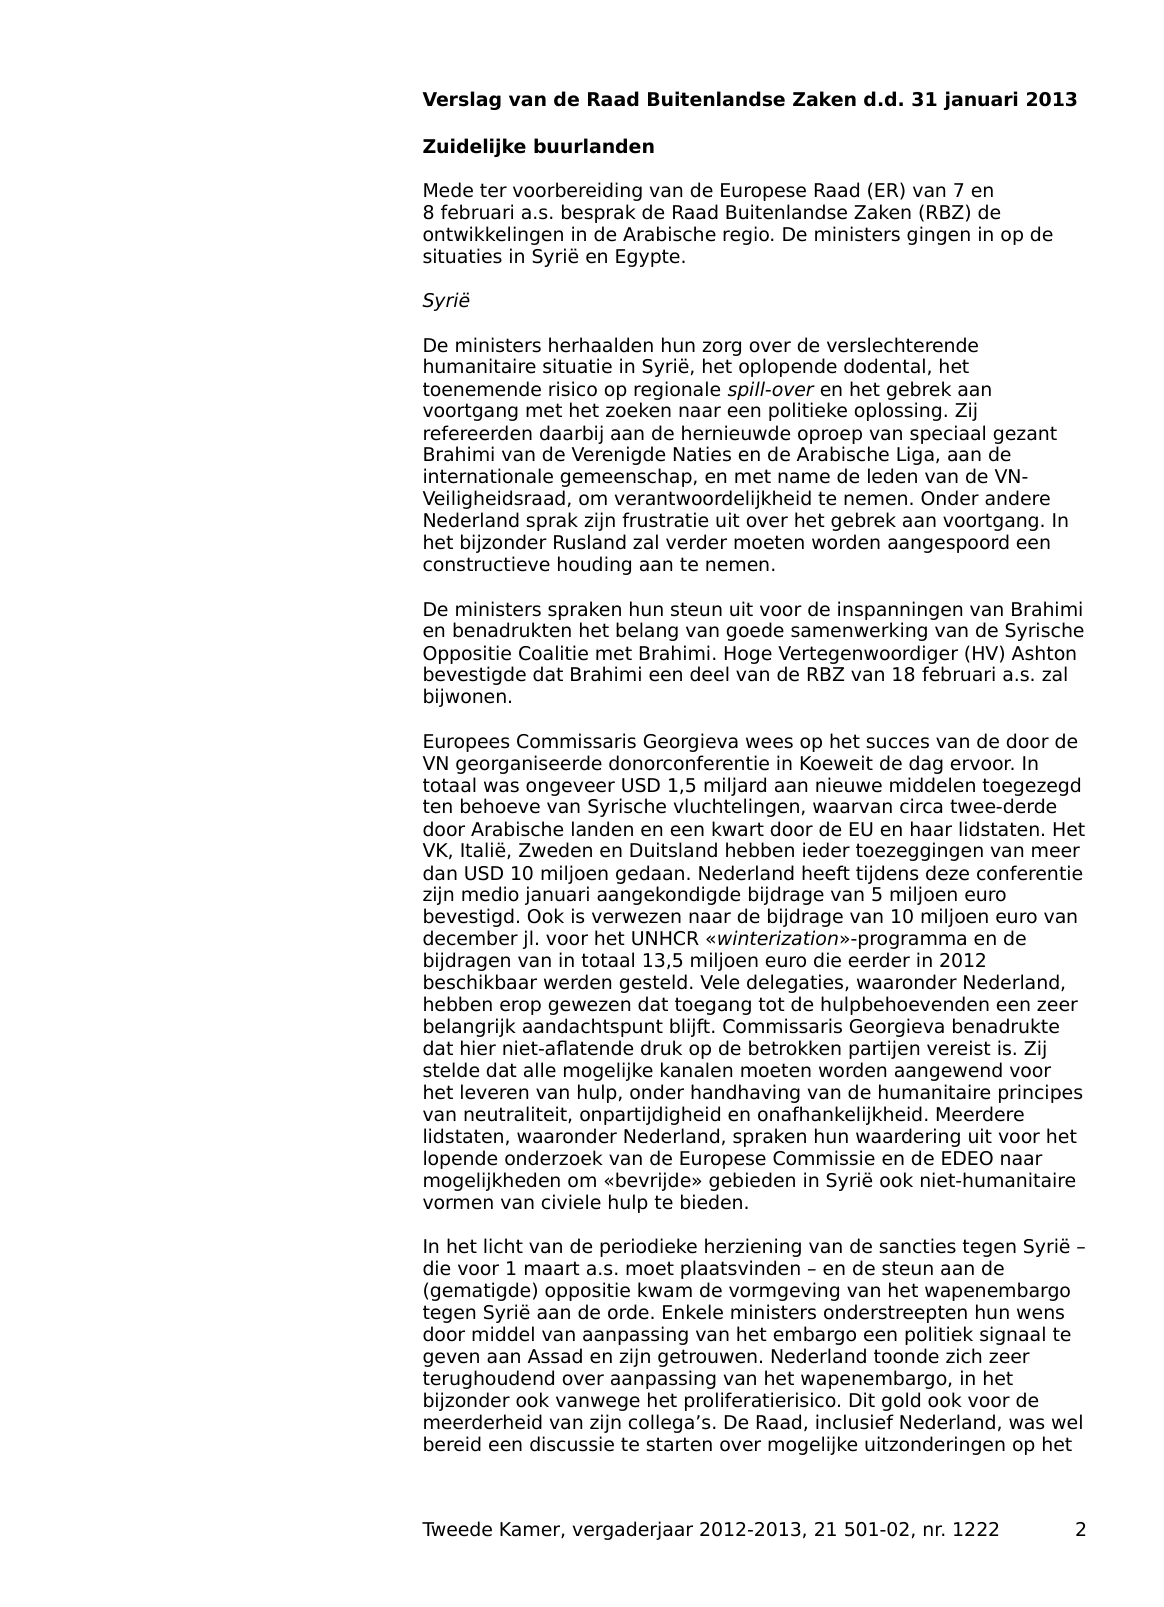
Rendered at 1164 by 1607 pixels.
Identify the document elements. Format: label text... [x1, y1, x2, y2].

subtitle Zuidelijke buurlanden [422, 136, 1087, 158]
text Mede ter voorbereiding van de Europese Raad (ER) van 7 en 8 februari a.s. besprak de Raad Buitenlandse Zaken (RBZ) de ontwikkelingen in de Arabische regio. De ministers gingen in op de situaties in Syrië en Egypte. [422, 180, 1087, 268]
subtitle Verslag van de Raad Buitenlandse Zaken d.d. 31 januari 2013 [422, 89, 1087, 111]
text De ministers herhaalden hun zorg over de verslechterende humanitaire situatie in Syrië, het oplopende dodental, het toenemende risico op regionale spill-over en het gebrek aan voortgang met het zoeken naar een politieke oplossing. Zij refereerden daarbij aan de hernieuwde oproep van speciaal gezant Brahimi van de Verenigde Naties en de Arabische Liga, aan de internationale gemeenschap, en met name de leden van de VN-Veiligheidsraad, om verantwoordelijkheid te nemen. Onder andere Nederland sprak zijn frustratie uit over het gebrek aan voortgang. In het bijzonder Rusland zal verder moeten worden aangespoord een constructieve houding aan te nemen. [422, 334, 1087, 576]
text Europees Commissaris Georgieva wees op het succes van de door de VN georganiseerde donorconferentie in Koeweit de dag ervoor. In totaal was ongeveer USD 1,5 miljard aan nieuwe middelen toegezegd ten behoeve van Syrische vluchtelingen, waarvan circa twee-derde door Arabische landen en een kwart door de EU en haar lidstaten. Het VK, Italië, Zweden en Duitsland hebben ieder toezeggingen van meer dan USD 10 miljoen gedaan. Nederland heeft tijdens deze conferentie zijn medio januari aangekondigde bijdrage van 5 miljoen euro bevestigd. Ook is verwezen naar de bijdrage van 10 miljoen euro van december jl. voor het UNHCR «winterization»-programma en de bijdragen van in totaal 13,5 miljoen euro die eerder in 2012 beschikbaar werden gesteld. Vele delegaties, waaronder Nederland, hebben erop gewezen dat toegang tot de hulpbehoevenden een zeer belangrijk aandachtspunt blijft. Commissaris Georgieva benadrukte dat hier niet-aflatende druk op de betrokken partijen vereist is. Zij stelde dat alle mogelijke kanalen moeten worden aangewend voor het leveren van hulp, onder handhaving van de humanitaire principes van neutraliteit, onpartijdigheid en onafhankelijkheid. Meerdere lidstaten, waaronder Nederland, spraken hun waardering uit voor het lopende onderzoek van de Europese Commissie en de EDEO naar mogelijkheden om «bevrijde» gebieden in Syrië ook niet-humanitaire vormen van civiele hulp te bieden. [422, 731, 1087, 1214]
text De ministers spraken hun steun uit voor de inspanningen van Brahimi en benadrukten het belang van goede samenwerking van de Syrische Oppositie Coalitie met Brahimi. Hoge Vertegenwoordiger (HV) Ashton bevestigde dat Brahimi een deel van de RBZ van 18 februari a.s. zal bijwonen. [422, 598, 1087, 708]
subtitle Syrië [422, 290, 1087, 312]
text In het licht van de periodieke herziening van de sancties tegen Syrië – die voor 1 maart a.s. moet plaatsvinden – en de steun aan de (gematigde) oppositie kwam de vormgeving van het wapenembargo tegen Syrië aan de orde. Enkele ministers onderstreepten hun wens door middel van aanpassing van het embargo een politiek signaal te geven aan Assad en zijn getrouwen. Nederland toonde zich zeer terughoudend over aanpassing van het wapenembargo, in het bijzonder ook vanwege het proliferatierisico. Dit gold ook voor de meerderheid van zijn collega’s. De Raad, inclusief Nederland, was wel bereid een discussie te starten over mogelijke uitzonderingen op het [422, 1236, 1087, 1456]
